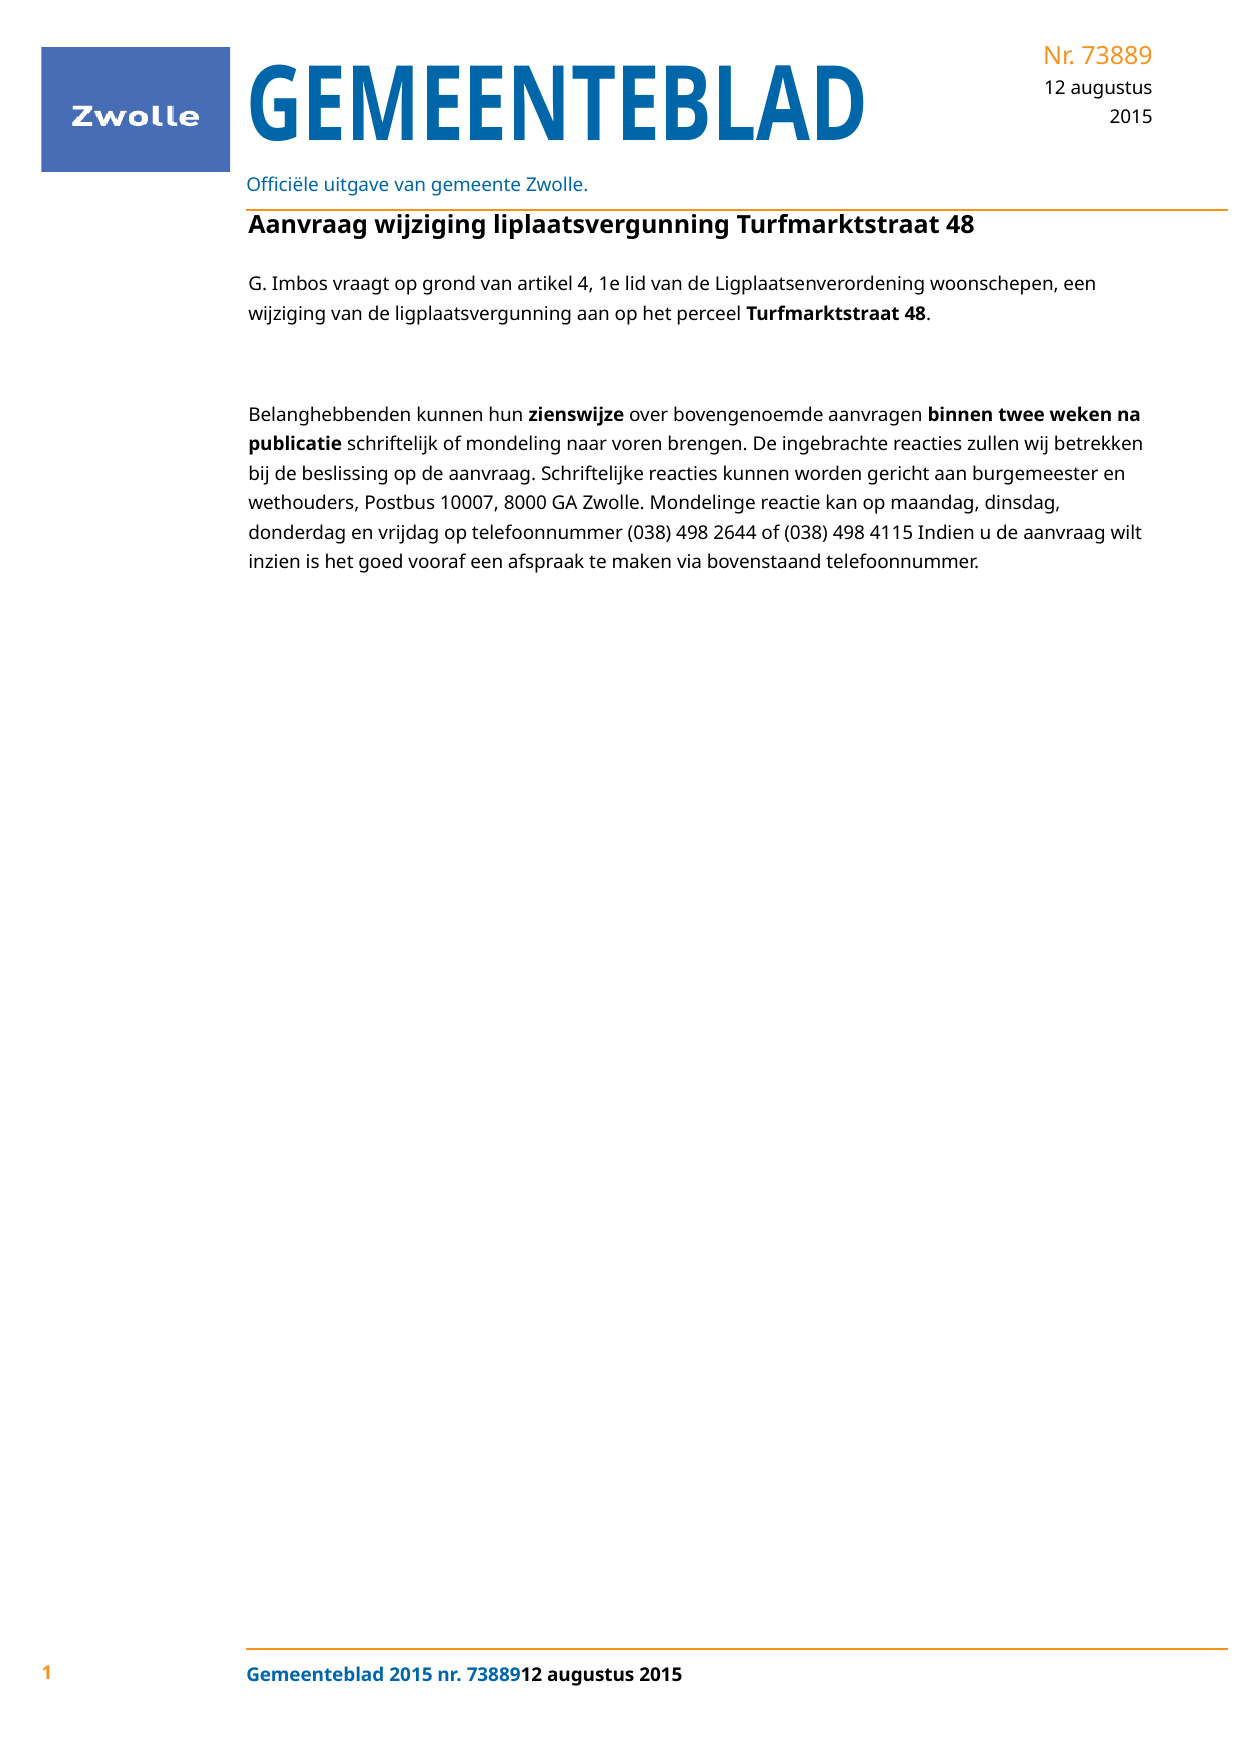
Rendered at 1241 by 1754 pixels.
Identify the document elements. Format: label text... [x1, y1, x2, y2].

text Belanghebbenden kunnen hun zienswijze over bovengenoemde aanvragen binnen twee weken na publicatie schriftelijk of mondeling naar voren brengen. De ingebrachte reacties zullen wij betrekken bij de beslissing op de aanvraag. Schriftelijke reacties kunnen worden gericht aan burgemeester en wethouders, Postbus 10007, 8000 GA Zwolle. Mondelinge reactie kan op maandag, dinsdag, donderdag en vrijdag op telefoonnummer (038) 498 2644 of (038) 498 4115 Indien u de aanvraag wilt inzien is het goed vooraf een afspraak te maken via bovenstaand telefoonnummer. [248, 401, 1152, 574]
text Aanvraag wijziging liplaatsvergunning Turfmarktstraat 48 [248, 211, 1152, 241]
text G. Imbos vraagt op grond van artikel 4, 1e lid van de Ligplaatsenverordening woonschepen, een wijziging van de ligplaatsvergunning aan op het perceel Turfmarktstraat 48. [248, 270, 1152, 326]
picture [41, 47, 231, 172]
